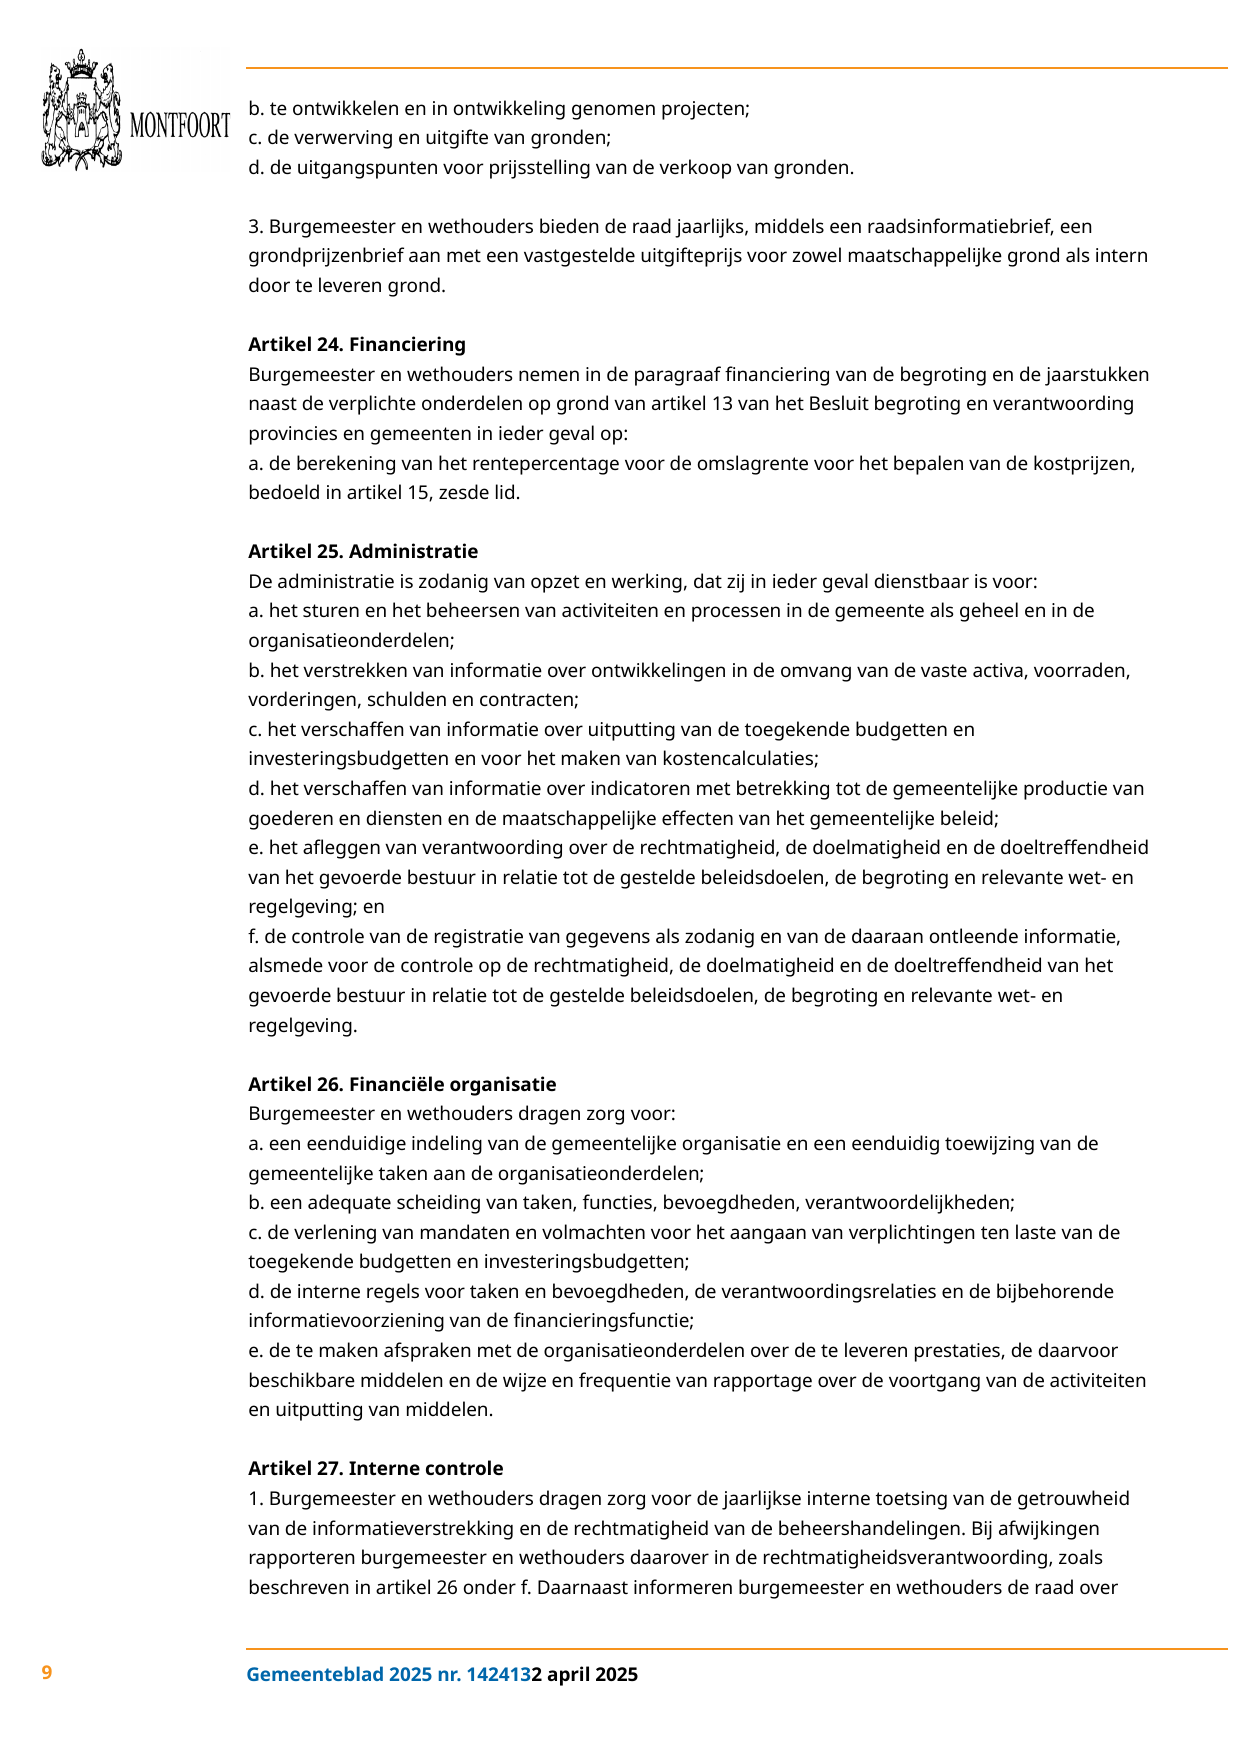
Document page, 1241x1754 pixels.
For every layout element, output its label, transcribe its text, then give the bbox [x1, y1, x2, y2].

text a. een eenduidige indeling van de gemeentelijke organisatie en een eenduidig toewijzing van de gemeentelijke taken aan de organisatieonderdelen; [248, 1130, 1152, 1186]
text Burgemeester en wethouders nemen in de paragraaf financiering van de begroting en de jaarstukken naast de verplichte onderdelen op grond van artikel 13 van het Besluit begroting en verantwoording provincies en gemeenten in ieder geval op: [248, 361, 1152, 446]
text Artikel 26. Financiële organisatie [248, 1071, 1152, 1097]
text d. de uitgangspunten voor prijsstelling van de verkoop van gronden. [248, 154, 1152, 180]
text Artikel 25. Administratie [248, 538, 1152, 564]
text b. het verstrekken van informatie over ontwikkelingen in de omvang van de vaste activa, voorraden, vorderingen, schulden en contracten; [248, 657, 1152, 712]
text Burgemeester en wethouders dragen zorg voor: [248, 1101, 1152, 1126]
text b. te ontwikkelen en in ontwikkeling genomen projecten; [248, 95, 1152, 121]
text d. het verschaffen van informatie over indicatoren met betrekking tot de gemeentelijke productie van goederen en diensten en de maatschappelijke effecten van het gemeentelijke beleid; [248, 775, 1152, 831]
text c. de verlening van mandaten en volmachten voor het aangaan van verplichtingen ten laste van de toegekende budgetten en investeringsbudgetten; [248, 1219, 1152, 1274]
text De administratie is zodanig van opzet en werking, dat zij in ieder geval dienstbaar is voor: [248, 568, 1152, 594]
text d. de interne regels voor taken en bevoegdheden, de verantwoordingsrelaties en de bijbehorende informatievoorziening van de financieringsfunctie; [248, 1278, 1152, 1333]
text c. de verwerving en uitgifte van gronden; [248, 124, 1152, 150]
text e. de te maken afspraken met de organisatieonderdelen over de te leveren prestaties, de daarvoor beschikbare middelen en de wijze en frequentie van rapportage over de voortgang van de activiteiten en uitputting van middelen. [248, 1337, 1152, 1422]
text f. de controle van de registratie van gegevens als zodanig en van de daaraan ontleende informatie, alsmede voor de controle op de rechtmatigheid, de doelmatigheid en de doeltreffendheid van het gevoerde bestuur in relatie tot de gestelde beleidsdoelen, de begroting en relevante wet- en regelgeving. [248, 923, 1152, 1038]
text Artikel 24. Financiering [248, 331, 1152, 357]
picture [41, 47, 231, 172]
text a. het sturen en het beheersen van activiteiten en processen in de gemeente als geheel en in de organisatieonderdelen; [248, 598, 1152, 653]
text a. de berekening van het rentepercentage voor de omslagrente voor het bepalen van de kostprijzen, bedoeld in artikel 15, zesde lid. [248, 450, 1152, 505]
text c. het verschaffen van informatie over uitputting van de toegekende budgetten en investeringsbudgetten en voor het maken van kostencalculaties; [248, 716, 1152, 771]
text 3. Burgemeester en wethouders bieden de raad jaarlijks, middels een raadsinformatiebrief, een grondprijzenbrief aan met een vastgestelde uitgifteprijs voor zowel maatschappelijke grond als intern door te leveren grond. [248, 213, 1152, 298]
text b. een adequate scheiding van taken, functies, bevoegdheden, verantwoordelijkheden; [248, 1189, 1152, 1215]
text e. het afleggen van verantwoording over de rechtmatigheid, de doelmatigheid en de doeltreffendheid van het gevoerde bestuur in relatie tot de gestelde beleidsdoelen, de begroting en relevante wet- en regelgeving; en [248, 834, 1152, 919]
text Artikel 27. Interne controle [248, 1456, 1152, 1481]
text 1. Burgemeester en wethouders dragen zorg voor de jaarlijkse interne toetsing van de getrouwheid van de informatieverstrekking en de rechtmatigheid van de beheershandelingen. Bij afwijkingen rapporteren burgemeester en wethouders daarover in de rechtmatigheidsverantwoording, zoals beschreven in artikel 26 onder f. Daarnaast informeren burgemeester en wethouders de raad over [248, 1485, 1152, 1600]
